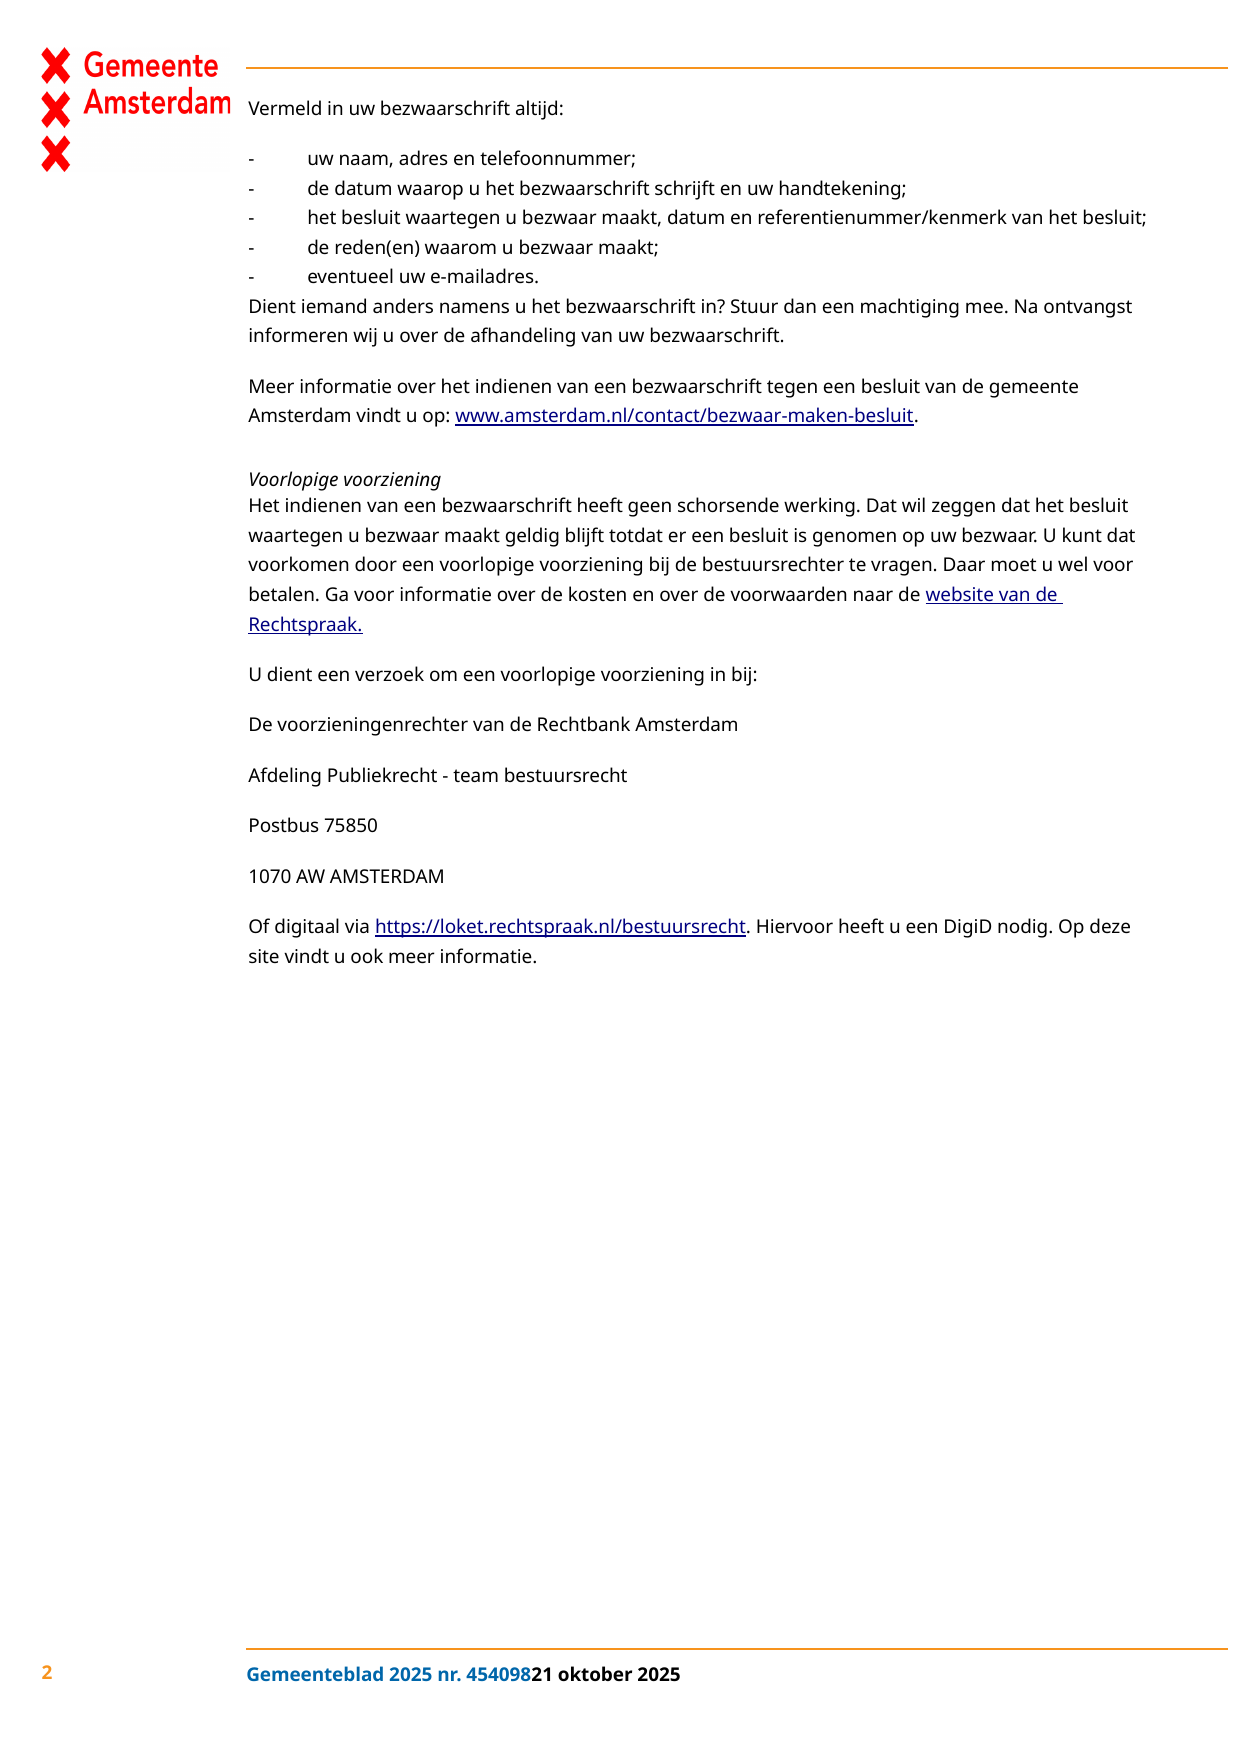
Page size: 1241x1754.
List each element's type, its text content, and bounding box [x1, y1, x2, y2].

list het besluit waartegen u bezwaar maakt, datum en referentienummer/kenmerk van het besluit; [248, 204, 1152, 230]
text Het indienen van een bezwaarschrift heeft geen schorsende werking. Dat wil zeggen dat het besluit waartegen u bezwaar maakt geldig blijft totdat er een besluit is genomen op uw bezwaar. U kunt dat voorkomen door een voorlopige voorziening bij de bestuursrechter te vragen. Daar moet u wel voor betalen. Ga voor informatie over de kosten en over de voorwaarden naar de website van de Rechtspraak. [248, 492, 1152, 636]
picture [41, 47, 231, 172]
text Voorlopige voorziening [248, 467, 1152, 492]
text De voorzieningenrechter van de Rechtbank Amsterdam [248, 712, 1152, 737]
text U dient een verzoek om een voorlopige voorziening in bij: [248, 661, 1152, 687]
text Afdeling Publiekrecht - team bestuursrecht [248, 762, 1152, 788]
text Of digitaal via https://loket.rechtspraak.nl/bestuursrecht. Hiervoor heeft u een DigiD nodig. Op deze site vindt u ook meer informatie. [248, 913, 1152, 968]
text Dient iemand anders namens u het bezwaarschrift in? Stuur dan een machtiging mee. Na ontvangst informeren wij u over de afhandeling van uw bezwaarschrift. [248, 293, 1152, 348]
list de datum waarop u het bezwaarschrift schrijft en uw handtekening; [248, 175, 1152, 201]
list eventueel uw e-mailadres. [248, 263, 1152, 289]
list uw naam, adres en telefoonnummer; [248, 145, 1152, 171]
list de reden(en) waarom u bezwaar maakt; [248, 234, 1152, 260]
text 1070 AW AMSTERDAM [248, 863, 1152, 888]
text Meer informatie over het indienen van een bezwaarschrift tegen een besluit van de gemeente Amsterdam vindt u op: www.amsterdam.nl/contact/bezwaar-maken-besluit. [248, 373, 1152, 428]
text Vermeld in uw bezwaarschrift altijd: [248, 95, 1152, 121]
text Postbus 75850 [248, 812, 1152, 838]
